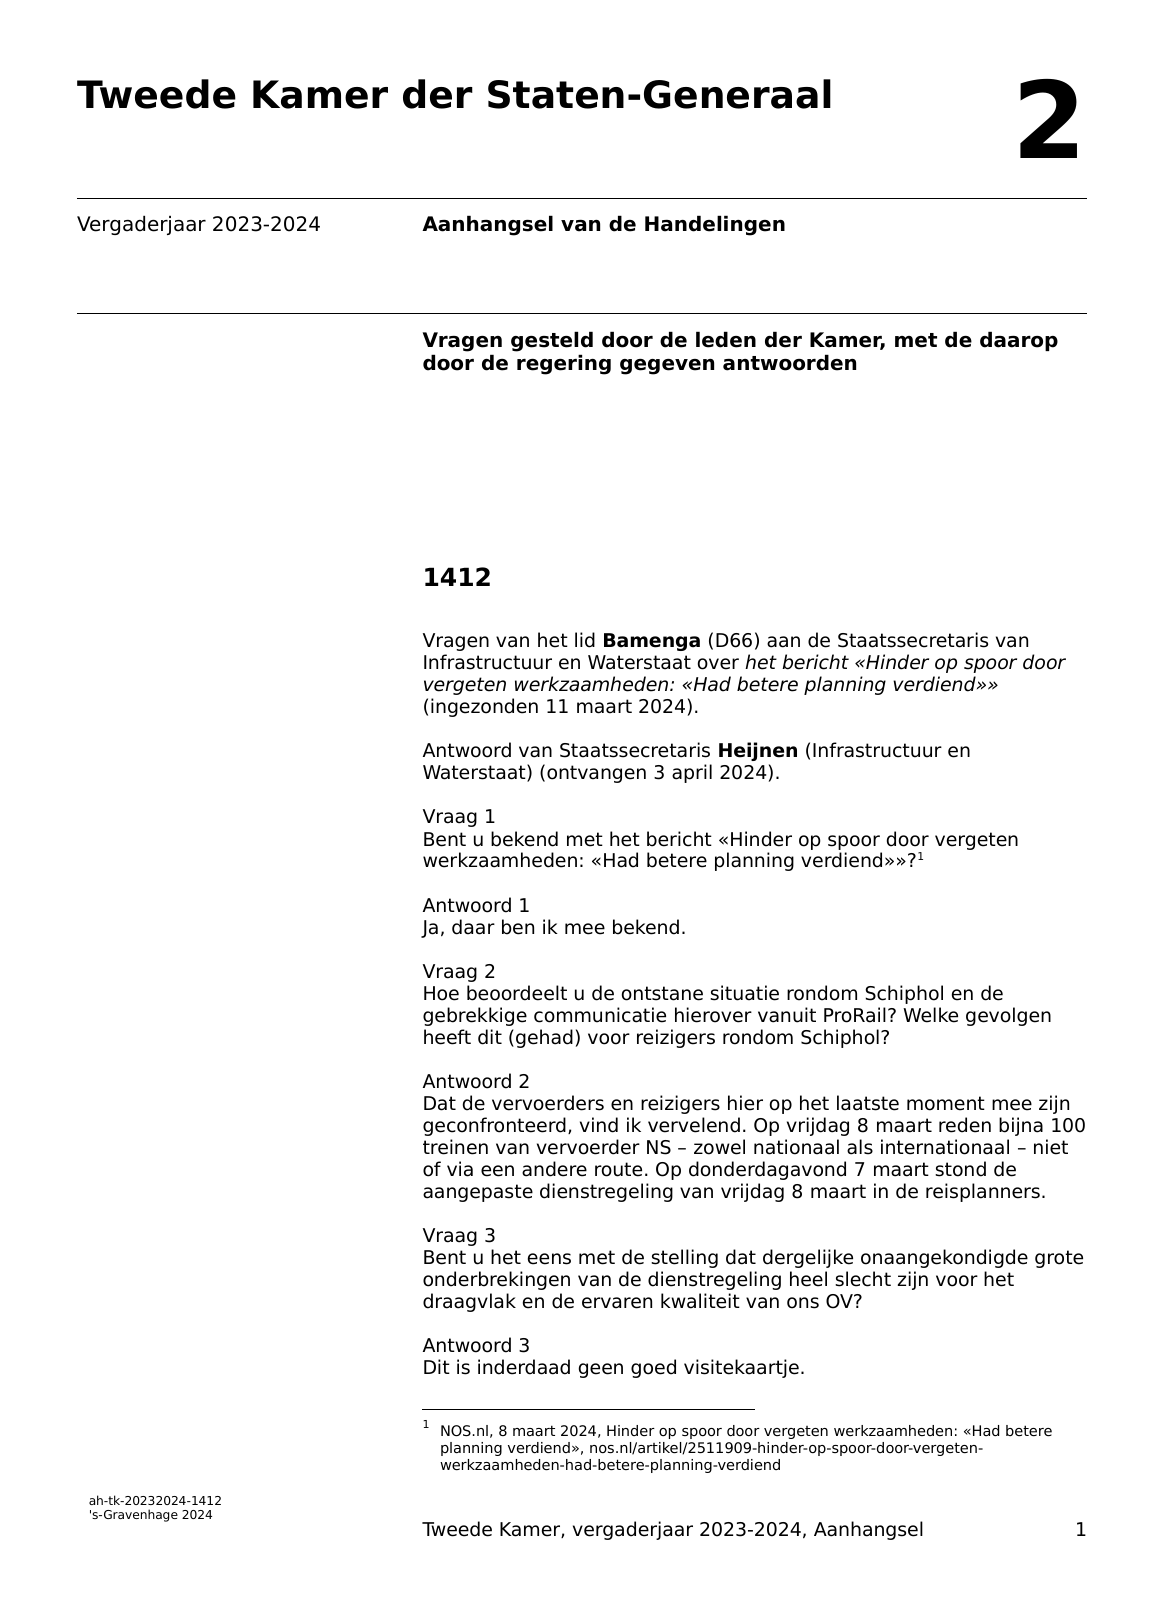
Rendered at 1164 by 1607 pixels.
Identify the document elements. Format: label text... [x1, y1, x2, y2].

text Antwoord van Staatssecretaris Heijnen (Infrastructuur en Waterstaat) (ontvangen 3 april 2024). [422, 740, 1087, 784]
table_header 2 [886, 59, 1087, 198]
text Vraag 1 [422, 806, 1087, 828]
table_cell [77, 314, 422, 375]
text Vragen van het lid Bamenga (D66) aan de Staatssecretaris van Infrastructuur en Waterstaat over het bericht «Hinder op spoor door vergeten werkzaamheden: «Had betere planning verdiend»» (ingezonden 11 maart 2024). [422, 630, 1087, 718]
table_cell Aanhangsel van de Handelingen [422, 199, 1087, 313]
text ah-tk-20232024-1412 [88, 1494, 323, 1508]
text Antwoord 1 [422, 894, 1087, 917]
text Bent u bekend met het bericht «Hinder op spoor door vergeten werkzaamheden: «Had betere planning verdiend»»? [422, 828, 1087, 872]
text NOS.nl, 8 maart 2024, Hinder op spoor door vergeten werkzaamheden: «Had betere planning verdiend», nos.nl/artikel/2511909-hinder-op-spoor-door-vergeten-werkzaamheden-had-betere-planning-verdiend [422, 1418, 1087, 1474]
text 1412 [422, 563, 1087, 592]
text Antwoord 3 [422, 1335, 1087, 1357]
text Vraag 2 [422, 961, 1087, 983]
text Bent u het eens met de stelling dat dergelijke onaangekondigde grote onderbrekingen van de dienstregeling heel slecht zijn voor het draagvlak en de ervaren kwaliteit van ons OV? [422, 1247, 1087, 1313]
text Hoe beoordeelt u de ontstane situatie rondom Schiphol en de gebrekkige communicatie hierover vanuit ProRail? Welke gevolgen heeft dit (gehad) voor reizigers rondom Schiphol? [422, 983, 1087, 1049]
text 's-Gravenhage 2024 [88, 1508, 323, 1522]
table_cell Vragen gesteld door de leden der Kamer, met de daarop door de regering gegeven antwoorden [422, 314, 1087, 375]
text Vraag 3 [422, 1225, 1087, 1247]
table_header Tweede Kamer der Staten-Generaal [77, 59, 886, 198]
text Dat de vervoerders en reizigers hier op het laatste moment mee zijn geconfronteerd, vind ik vervelend. Op vrijdag 8 maart reden bijna 100 treinen van vervoerder NS – zowel nationaal als internationaal – niet of via een andere route. Op donderdagavond 7 maart stond de aangepaste dienstregeling van vrijdag 8 maart in de reisplanners. [422, 1093, 1087, 1203]
table_cell Vergaderjaar 2023-2024 [77, 199, 422, 313]
text Ja, daar ben ik mee bekend. [422, 917, 1087, 938]
text Dit is inderdaad geen goed visitekaartje. [422, 1357, 1087, 1379]
text Antwoord 2 [422, 1071, 1087, 1093]
